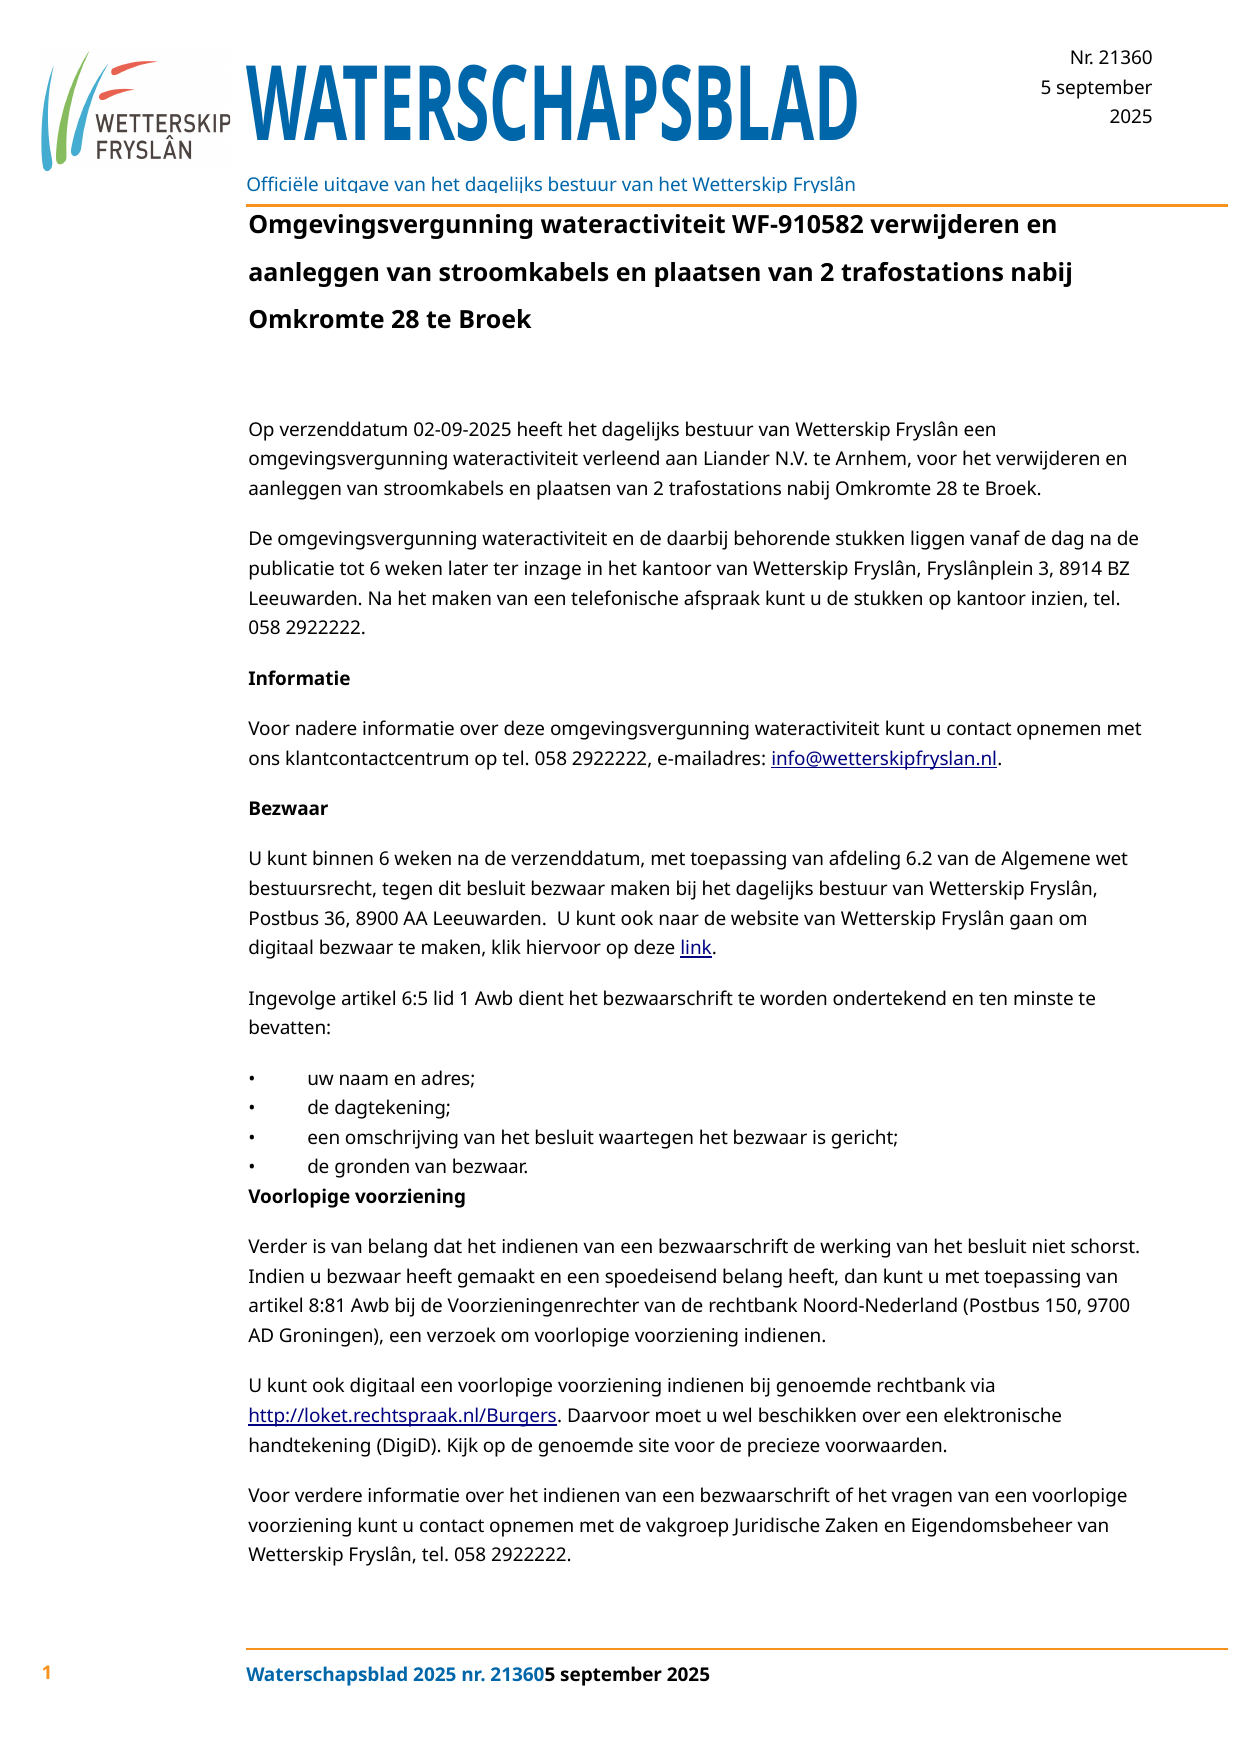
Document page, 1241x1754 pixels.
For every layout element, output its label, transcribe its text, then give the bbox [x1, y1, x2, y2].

text Voor verdere informatie over het indienen van een bezwaarschrift of het vragen van een voorlopige voorziening kunt u contact opnemen met de vakgroep Juridische Zaken en Eigendomsbeheer van Wetterskip Fryslân, tel. 058 2922222. [248, 1482, 1152, 1567]
list uw naam en adres; [248, 1065, 1152, 1090]
text De omgevingsvergunning wateractiviteit en de daarbij behorende stukken liggen vanaf de dag na de publicatie tot 6 weken later ter inzage in het kantoor van Wetterskip Fryslân, Fryslânplein 3, 8914 BZ Leeuwarden. Na het maken van een telefonische afspraak kunt u de stukken op kantoor inzien, tel. 058 2922222. [248, 526, 1152, 640]
text U kunt ook digitaal een voorlopige voorziening indienen bij genoemde rechtbank via http://loket.rechtspraak.nl/Burgers. Daarvoor moet u wel beschikken over een elektronische handtekening (DigiD). Kijk op de genoemde site voor de precieze voorwaarden. [248, 1373, 1152, 1457]
text Informatie [248, 665, 1152, 690]
text Ingevolge artikel 6:5 lid 1 Awb dient het bezwaarschrift te worden ondertekend en ten minste te bevatten: [248, 985, 1152, 1040]
text Bezwaar [248, 795, 1152, 821]
text Op verzenddatum 02-09-2025 heeft het dagelijks bestuur van Wetterskip Fryslân een omgevingsvergunning wateractiviteit verleend aan Liander N.V. te Arnhem, voor het verwijderen en aanleggen van stroomkabels en plaatsen van 2 trafostations nabij Omkromte 28 te Broek. [248, 416, 1152, 501]
list de dagtekening; [248, 1094, 1152, 1120]
text Voorlopige voorziening [248, 1183, 1152, 1209]
text Verder is van belang dat het indienen van een bezwaarschrift de werking van het besluit niet schorst. Indien u bezwaar heeft gemaakt en een spoedeisend belang heeft, dan kunt u met toepassing van artikel 8:81 Awb bij de Voorzieningenrechter van de rechtbank Noord-Nederland (Postbus 150, 9700 AD Groningen), een verzoek om voorlopige voorziening indienen. [248, 1233, 1152, 1348]
picture [41, 47, 231, 172]
list de gronden van bezwaar. [248, 1153, 1152, 1179]
text U kunt binnen 6 weken na de verzenddatum, met toepassing van afdeling 6.2 van de Algemene wet bestuursrecht, tegen dit besluit bezwaar maken bij het dagelijks bestuur van Wetterskip Fryslân, Postbus 36, 8900 AA Leeuwarden. U kunt ook naar de website van Wetterskip Fryslân gaan om digitaal bezwaar te maken, klik hiervoor op deze link. [248, 846, 1152, 960]
text Voor nadere informatie over deze omgevingsvergunning wateractiviteit kunt u contact opnemen met ons klantcontactcentrum op tel. 058 2922222, e-mailadres: info@wetterskipfryslan.nl. [248, 715, 1152, 770]
list een omschrijving van het besluit waartegen het bezwaar is gericht; [248, 1124, 1152, 1149]
text Omgevingsvergunning wateractiviteit WF-910582 verwijderen en aanleggen van stroomkabels en plaatsen van 2 trafostations nabij Omkromte 28 te Broek [248, 207, 1152, 336]
